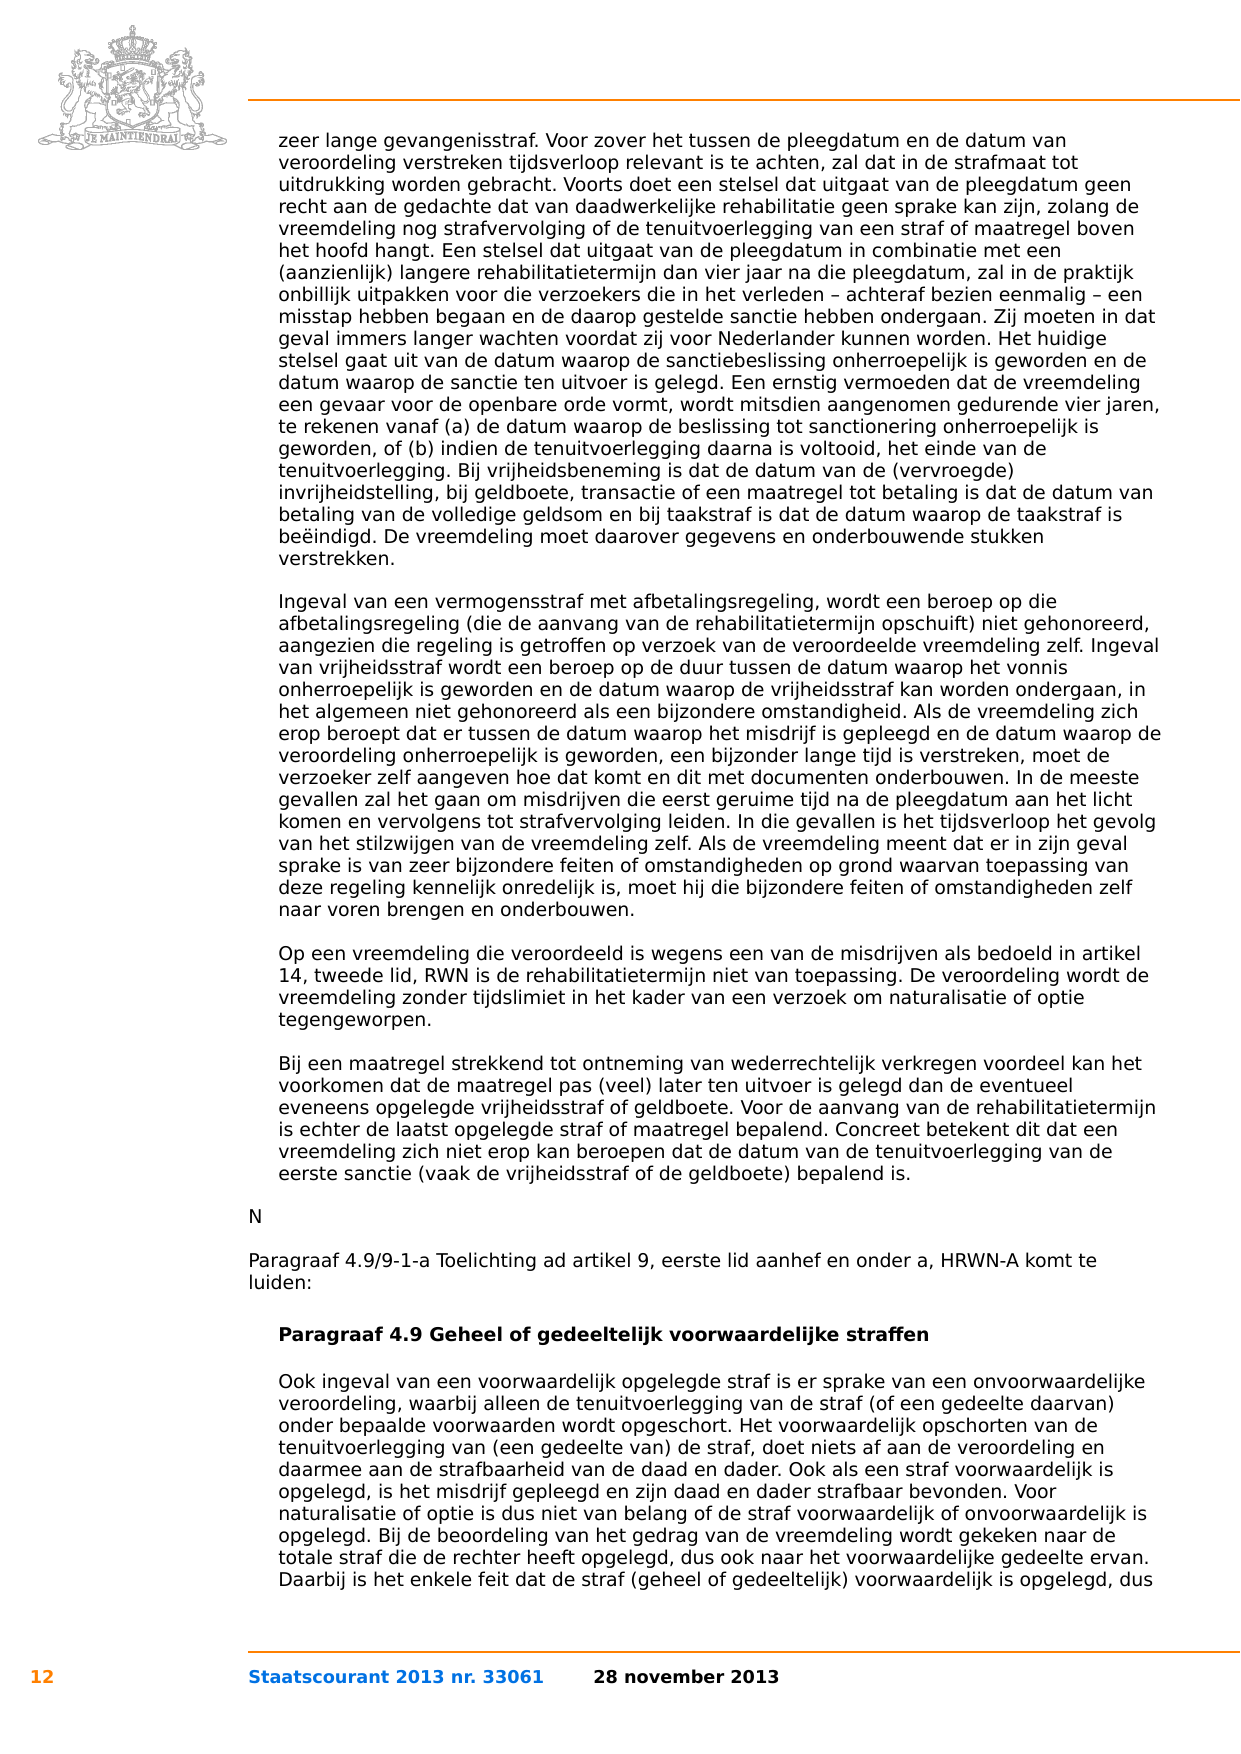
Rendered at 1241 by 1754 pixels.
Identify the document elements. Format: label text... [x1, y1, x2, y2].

text Op een vreemdeling die veroordeeld is wegens een van de misdrijven als bedoeld in artikel 14, tweede lid, RWN is de rehabilitatietermijn niet van toepassing. De veroordeling wordt de vreemdeling zonder tijdslimiet in het kader van een verzoek om naturalisatie of optie tegengeworpen. [278, 943, 1163, 1031]
subtitle Paragraaf 4.9 Geheel of gedeeltelijk voorwaardelijke straffen [278, 1324, 1163, 1346]
text N [248, 1206, 1163, 1228]
text Ingeval van een vermogensstraf met afbetalingsregeling, wordt een beroep op die afbetalingsregeling (die de aanvang van de rehabilitatietermijn opschuift) niet gehonoreerd, aangezien die regeling is getroffen op verzoek van de veroordeelde vreemdeling zelf. Ingeval van vrijheidsstraf wordt een beroep op de duur tussen de datum waarop het vonnis onherroepelijk is geworden en de datum waarop de vrijheidsstraf kan worden ondergaan, in het algemeen niet gehonoreerd als een bijzondere omstandigheid. Als de vreemdeling zich erop beroept dat er tussen de datum waarop het misdrijf is gepleegd en de datum waarop de veroordeling onherroepelijk is geworden, een bijzonder lange tijd is verstreken, moet de verzoeker zelf aangeven hoe dat komt en dit met documenten onderbouwen. In de meeste gevallen zal het gaan om misdrijven die eerst geruime tijd na de pleegdatum aan het licht komen en vervolgens tot strafvervolging leiden. In die gevallen is het tijdsverloop het gevolg van het stilzwijgen van de vreemdeling zelf. Als de vreemdeling meent dat er in zijn geval sprake is van zeer bijzondere feiten of omstandigheden op grond waarvan toepassing van deze regeling kennelijk onredelijk is, moet hij die bijzondere feiten of omstandigheden zelf naar voren brengen en onderbouwen. [278, 591, 1163, 921]
picture [38, 25, 227, 150]
text Paragraaf 4.9/9-1-a Toelichting ad artikel 9, eerste lid aanhef en onder a, HRWN-A komt te luiden: [248, 1250, 1163, 1294]
text zeer lange gevangenisstraf. Voor zover het tussen de pleegdatum en de datum van veroordeling verstreken tijdsverloop relevant is te achten, zal dat in de strafmaat tot uitdrukking worden gebracht. Voorts doet een stelsel dat uitgaat van de pleegdatum geen recht aan de gedachte dat van daadwerkelijke rehabilitatie geen sprake kan zijn, zolang de vreemdeling nog strafvervolging of de tenuitvoerlegging van een straf of maatregel boven het hoofd hangt. Een stelsel dat uitgaat van de pleegdatum in combinatie met een (aanzienlijk) langere rehabilitatietermijn dan vier jaar na die pleegdatum, zal in de praktijk onbillijk uitpakken voor die verzoekers die in het verleden – achteraf bezien eenmalig – een misstap hebben begaan en de daarop gestelde sanctie hebben ondergaan. Zij moeten in dat geval immers langer wachten voordat zij voor Nederlander kunnen worden. Het huidige stelsel gaat uit van de datum waarop de sanctiebeslissing onherroepelijk is geworden en de datum waarop de sanctie ten uitvoer is gelegd. Een ernstig vermoeden dat de vreemdeling een gevaar voor de openbare orde vormt, wordt mitsdien aangenomen gedurende vier jaren, te rekenen vanaf (a) de datum waarop de beslissing tot sanctionering onherroepelijk is geworden, of (b) indien de tenuitvoerlegging daarna is voltooid, het einde van de tenuitvoerlegging. Bij vrijheidsbeneming is dat de datum van de (vervroegde) invrijheidstelling, bij geldboete, transactie of een maatregel tot betaling is dat de datum van betaling van de volledige geldsom en bij taakstraf is dat de datum waarop de taakstraf is beëindigd. De vreemdeling moet daarover gegevens en onderbouwende stukken verstrekken. [278, 130, 1163, 569]
text Bij een maatregel strekkend tot ontneming van wederrechtelijk verkregen voordeel kan het voorkomen dat de maatregel pas (veel) later ten uitvoer is gelegd dan de eventueel eveneens opgelegde vrijheidsstraf of geldboete. Voor de aanvang van de rehabilitatietermijn is echter de laatst opgelegde straf of maatregel bepalend. Concreet betekent dit dat een vreemdeling zich niet erop kan beroepen dat de datum van de tenuitvoerlegging van de eerste sanctie (vaak de vrijheidsstraf of de geldboete) bepalend is. [278, 1053, 1163, 1184]
text Ook ingeval van een voorwaardelijk opgelegde straf is er sprake van een onvoorwaardelijke veroordeling, waarbij alleen de tenuitvoerlegging van de straf (of een gedeelte daarvan) onder bepaalde voorwaarden wordt opgeschort. Het voorwaardelijk opschorten van de tenuitvoerlegging van (een gedeelte van) de straf, doet niets af aan de veroordeling en daarmee aan de strafbaarheid van de daad en dader. Ook als een straf voorwaardelijk is opgelegd, is het misdrijf gepleegd en zijn daad en dader strafbaar bevonden. Voor naturalisatie of optie is dus niet van belang of de straf voorwaardelijk of onvoorwaardelijk is opgelegd. Bij de beoordeling van het gedrag van de vreemdeling wordt gekeken naar de totale straf die de rechter heeft opgelegd, dus ook naar het voorwaardelijke gedeelte ervan. Daarbij is het enkele feit dat de straf (geheel of gedeeltelijk) voorwaardelijk is opgelegd, dus [278, 1371, 1163, 1591]
